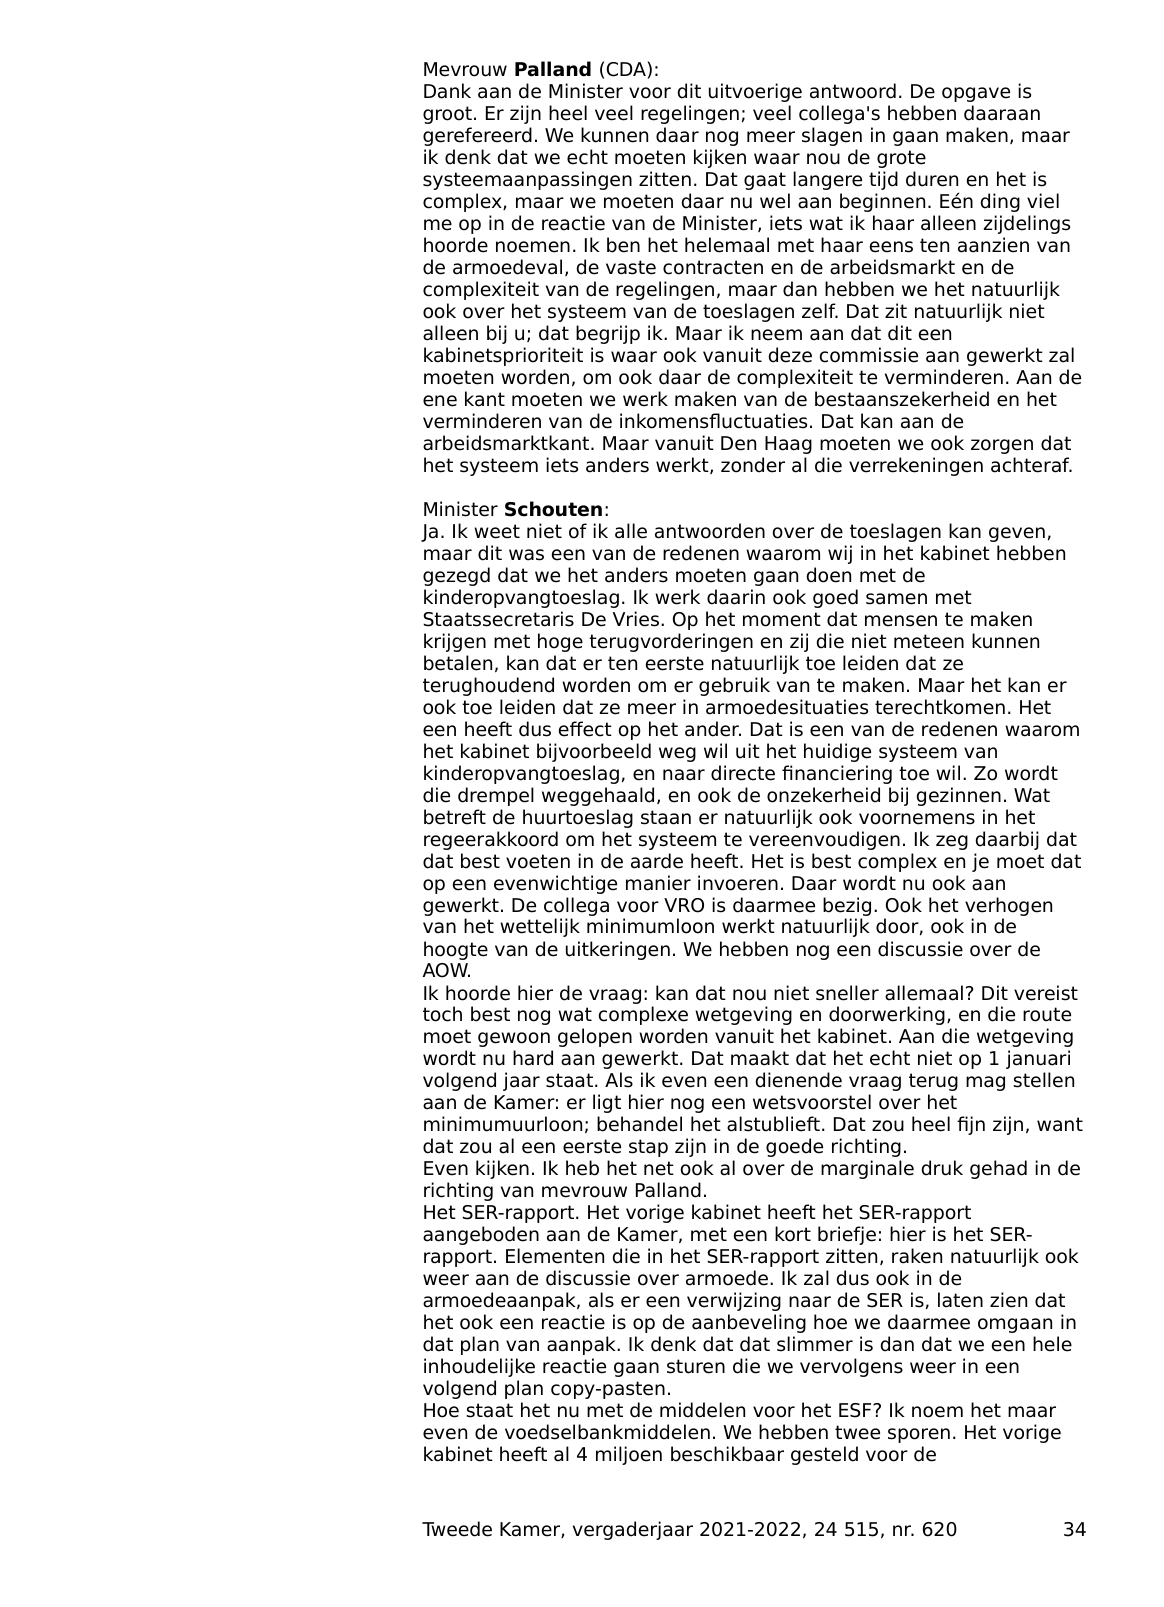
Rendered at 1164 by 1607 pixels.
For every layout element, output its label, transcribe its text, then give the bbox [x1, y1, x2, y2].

text Minister Schouten: [422, 499, 1087, 521]
text Dank aan de Minister voor dit uitvoerige antwoord. De opgave is groot. Er zijn heel veel regelingen; veel collega's hebben daaraan gerefereerd. We kunnen daar nog meer slagen in gaan maken, maar ik denk dat we echt moeten kijken waar nou de grote systeemaanpassingen zitten. Dat gaat langere tijd duren en het is complex, maar we moeten daar nu wel aan beginnen. Eén ding viel me op in de reactie van de Minister, iets wat ik haar alleen zijdelings hoorde noemen. Ik ben het helemaal met haar eens ten aanzien van de armoedeval, de vaste contracten en de arbeidsmarkt en de complexiteit van de regelingen, maar dan hebben we het natuurlijk ook over het systeem van de toeslagen zelf. Dat zit natuurlijk niet alleen bij u; dat begrijp ik. Maar ik neem aan dat dit een kabinetsprioriteit is waar ook vanuit deze commissie aan gewerkt zal moeten worden, om ook daar de complexiteit te verminderen. Aan de ene kant moeten we werk maken van de bestaanszekerheid en het verminderen van de inkomensfluctuaties. Dat kan aan de arbeidsmarktkant. Maar vanuit Den Haag moeten we ook zorgen dat het systeem iets anders werkt, zonder al die verrekeningen achteraf. [422, 81, 1087, 477]
text Hoe staat het nu met de middelen voor het ESF? Ik noem het maar even de voedselbankmiddelen. We hebben twee sporen. Het vorige kabinet heeft al 4 miljoen beschikbaar gesteld voor de [422, 1400, 1087, 1466]
text Mevrouw Palland (CDA): [422, 59, 1087, 81]
text Ik hoorde hier de vraag: kan dat nou niet sneller allemaal? Dit vereist toch best nog wat complexe wetgeving en doorwerking, en die route moet gewoon gelopen worden vanuit het kabinet. Aan die wetgeving wordt nu hard aan gewerkt. Dat maakt dat het echt niet op 1 januari volgend jaar staat. Als ik even een dienende vraag terug mag stellen aan de Kamer: er ligt hier nog een wetsvoorstel over het minimumuurloon; behandel het alstublieft. Dat zou heel fijn zijn, want dat zou al een eerste stap zijn in de goede richting. [422, 982, 1087, 1158]
text Even kijken. Ik heb het net ook al over de marginale druk gehad in de richting van mevrouw Palland. [422, 1158, 1087, 1202]
text Het SER-rapport. Het vorige kabinet heeft het SER-rapport aangeboden aan de Kamer, met een kort briefje: hier is het SER-rapport. Elementen die in het SER-rapport zitten, raken natuurlijk ook weer aan de discussie over armoede. Ik zal dus ook in de armoedeaanpak, als er een verwijzing naar de SER is, laten zien dat het ook een reactie is op de aanbeveling hoe we daarmee omgaan in dat plan van aanpak. Ik denk dat dat slimmer is dan dat we een hele inhoudelijke reactie gaan sturen die we vervolgens weer in een volgend plan copy-pasten. [422, 1202, 1087, 1400]
text Ja. Ik weet niet of ik alle antwoorden over de toeslagen kan geven, maar dit was een van de redenen waarom wij in het kabinet hebben gezegd dat we het anders moeten gaan doen met de kinderopvangtoeslag. Ik werk daarin ook goed samen met Staatssecretaris De Vries. Op het moment dat mensen te maken krijgen met hoge terugvorderingen en zij die niet meteen kunnen betalen, kan dat er ten eerste natuurlijk toe leiden dat ze terughoudend worden om er gebruik van te maken. Maar het kan er ook toe leiden dat ze meer in armoedesituaties terechtkomen. Het een heeft dus effect op het ander. Dat is een van de redenen waarom het kabinet bijvoorbeeld weg wil uit het huidige systeem van kinderopvangtoeslag, en naar directe financiering toe wil. Zo wordt die drempel weggehaald, en ook de onzekerheid bij gezinnen. Wat betreft de huurtoeslag staan er natuurlijk ook voornemens in het regeerakkoord om het systeem te vereenvoudigen. Ik zeg daarbij dat dat best voeten in de aarde heeft. Het is best complex en je moet dat op een evenwichtige manier invoeren. Daar wordt nu ook aan gewerkt. De collega voor VRO is daarmee bezig. Ook het verhogen van het wettelijk minimumloon werkt natuurlijk door, ook in de hoogte van de uitkeringen. We hebben nog een discussie over de AOW. [422, 521, 1087, 982]
